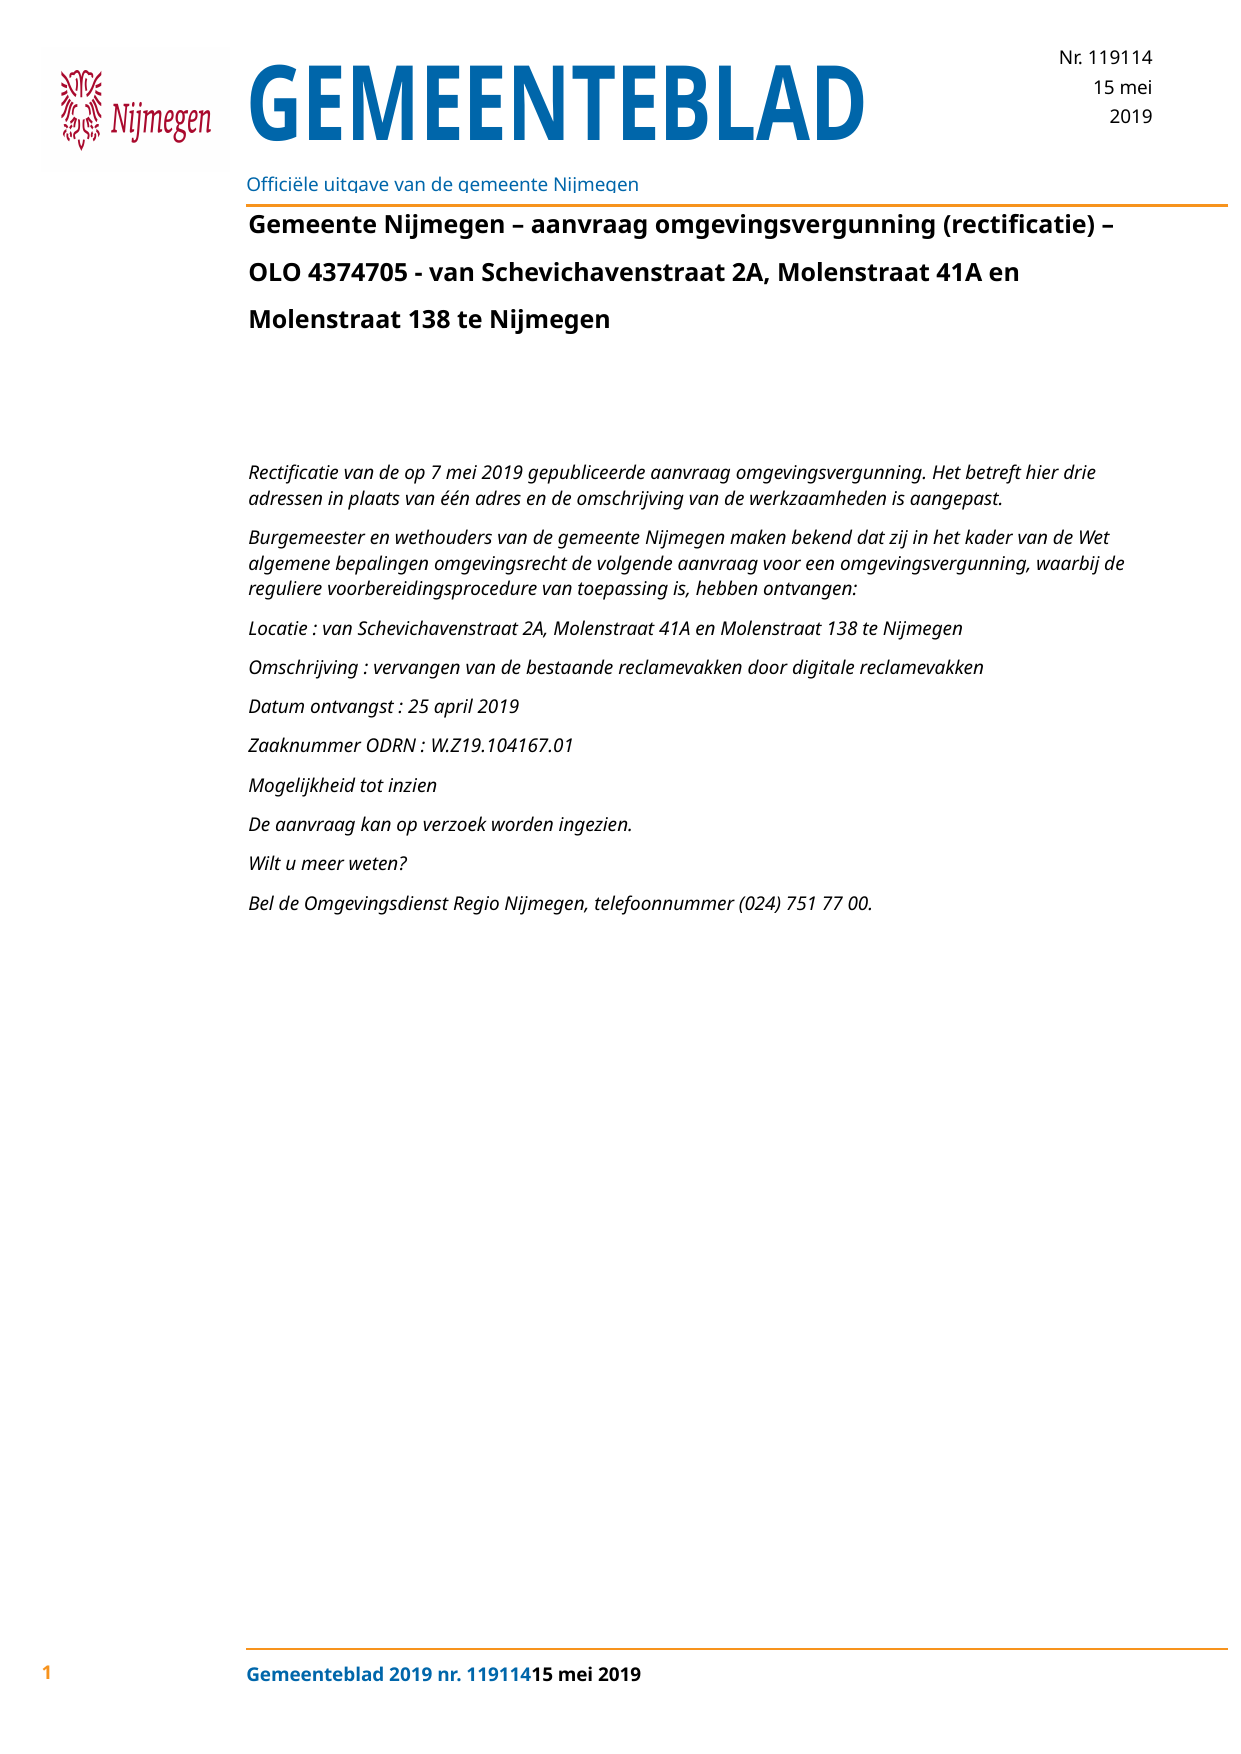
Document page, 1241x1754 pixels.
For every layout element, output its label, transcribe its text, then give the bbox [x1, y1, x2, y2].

text Datum ontvangst : 25 april 2019 [248, 693, 1152, 719]
text Bel de Omgevingsdienst Regio Nijmegen, telefoonnummer (024) 751 77 00. [248, 890, 1152, 915]
text Wilt u meer weten? [248, 850, 1152, 876]
text Mogelijkheid tot inzien [248, 772, 1152, 798]
text Zaaknummer ODRN : W.Z19.104167.01 [248, 733, 1152, 758]
text Locatie : van Schevichavenstraat 2A, Molenstraat 41A en Molenstraat 138 te Nijmegen [248, 615, 1152, 641]
text Gemeente Nijmegen – aanvraag omgevingsvergunning (rectificatie) – OLO 4374705 - van Schevichavenstraat 2A, Molenstraat 41A en Molenstraat 138 te Nijmegen [248, 207, 1152, 336]
text Omschrijving : vervangen van de bestaande reclamevakken door digitale reclamevakken [248, 654, 1152, 680]
text De aanvraag kan op verzoek worden ingezien. [248, 811, 1152, 837]
text Burgemeester en wethouders van de gemeente Nijmegen maken bekend dat zij in het kader van de Wet algemene bepalingen omgevingsrecht de volgende aanvraag voor een omgevingsvergunning, waarbij de reguliere voorbereidingsprocedure van toepassing is, hebben ontvangen: [248, 524, 1152, 601]
text Rectificatie van de op 7 mei 2019 gepubliceerde aanvraag omgevingsvergunning. Het betreft hier drie adressen in plaats van één adres en de omschrijving van de werkzaamheden is aangepast. [248, 459, 1152, 511]
picture [41, 47, 231, 172]
